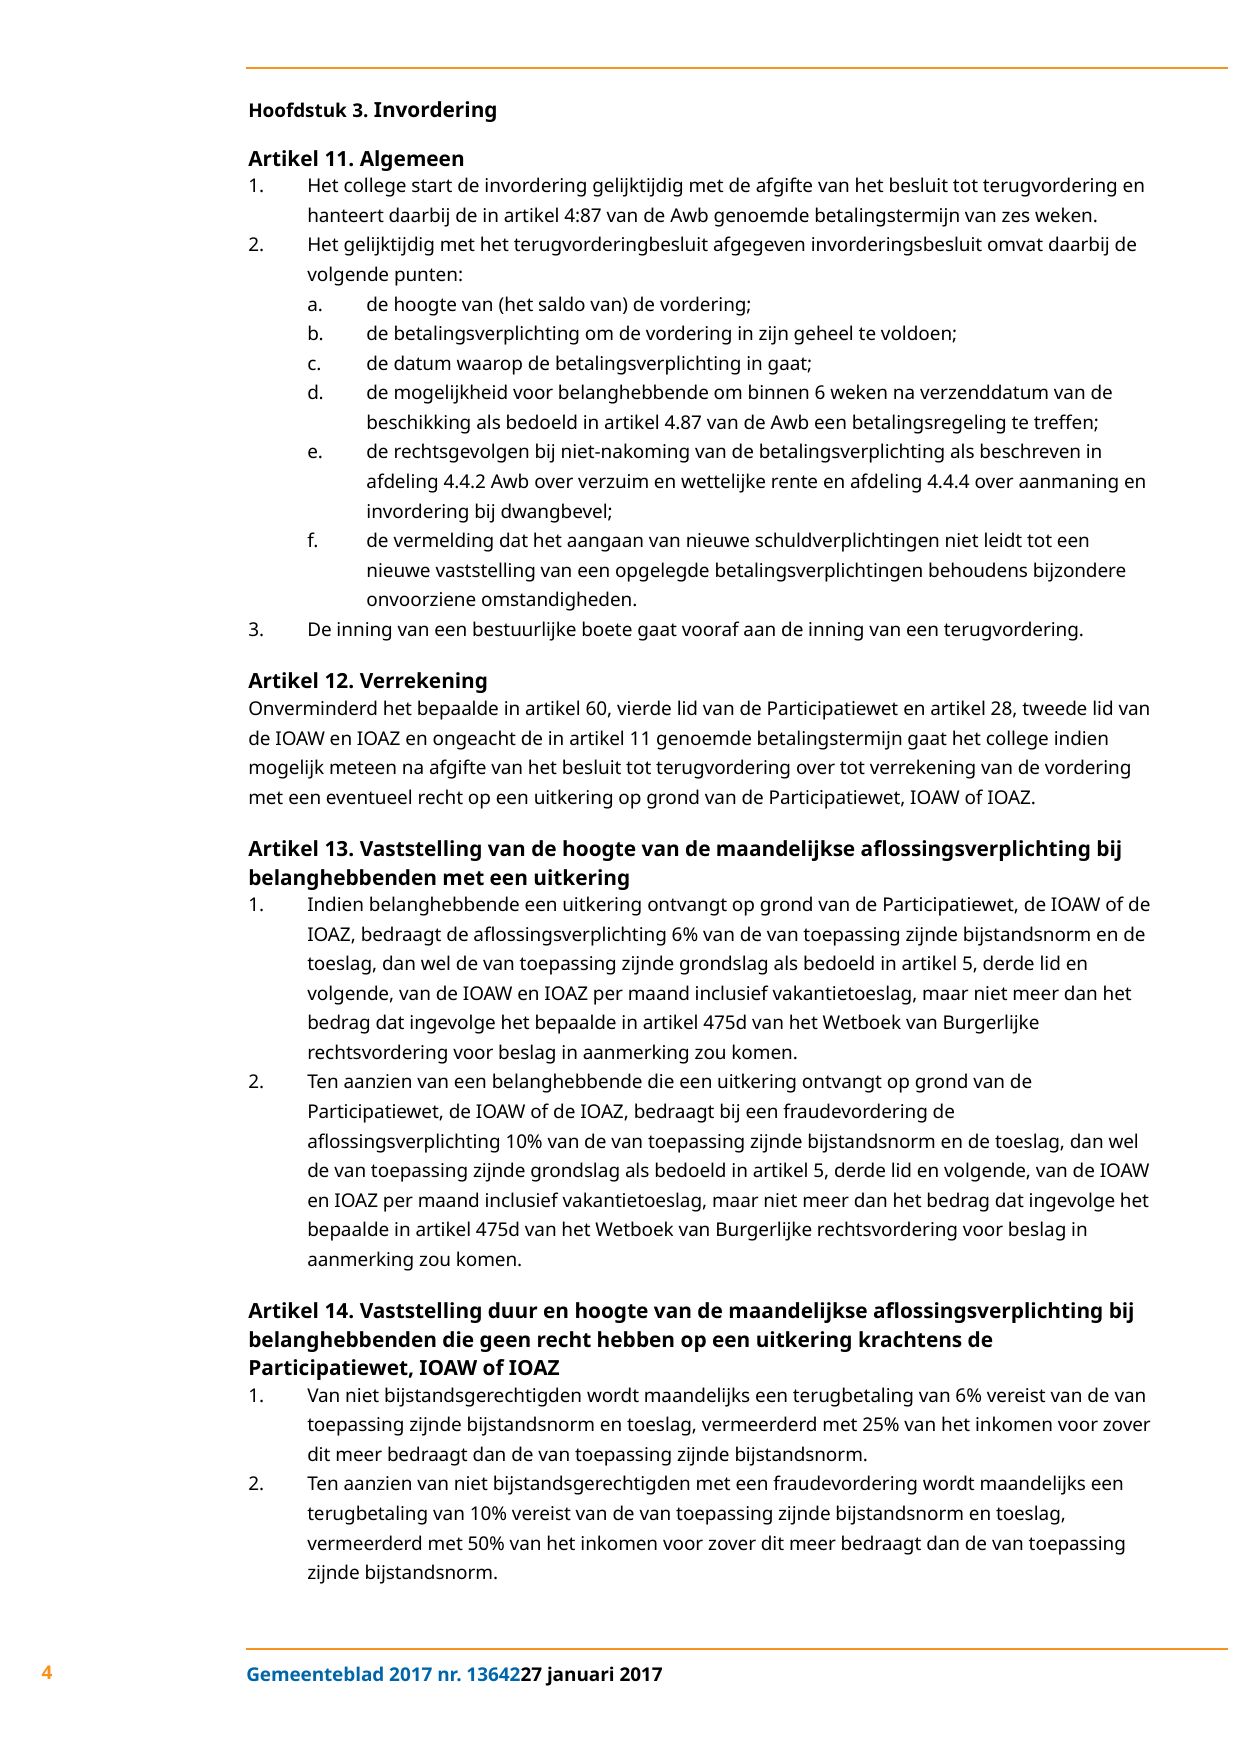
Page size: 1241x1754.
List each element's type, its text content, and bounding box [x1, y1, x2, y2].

list Ten aanzien van een belanghebbende die een uitkering ontvangt op grond van de Participatiewet, de IOAW of de IOAZ, bedraagt bij een fraudevordering de aflossingsverplichting 10% van de van toepassing zijnde bijstandsnorm en de toeslag, dan wel de van toepassing zijnde grondslag als bedoeld in artikel 5, derde lid en volgende, van de IOAW en IOAZ per maand inclusief vakantietoeslag, maar niet meer dan het bedrag dat ingevolge het bepaalde in artikel 475d van het Wetboek van Burgerlijke rechtsvordering voor beslag in aanmerking zou komen. [248, 1069, 1152, 1272]
list de betalingsverplichting om de vordering in zijn geheel te voldoen; [307, 320, 1152, 346]
list de hoogte van (het saldo van) de vordering; [307, 291, 1152, 317]
text Artikel 12. Verrekening [248, 667, 1152, 695]
list Ten aanzien van niet bijstandsgerechtigden met een fraudevordering wordt maandelijks een terugbetaling van 10% vereist van de van toepassing zijnde bijstandsnorm en toeslag, vermeerderd met 50% van het inkomen voor zover dit meer bedraagt dan de van toepassing zijnde bijstandsnorm. [248, 1471, 1152, 1585]
list de vermelding dat het aangaan van nieuwe schuldverplichtingen niet leidt tot een nieuwe vaststelling van een opgelegde betalingsverplichtingen behoudens bijzondere onvoorziene omstandigheden. [307, 527, 1152, 612]
list Het college start de invordering gelijktijdig met de afgifte van het besluit tot terugvordering en hanteert daarbij de in artikel 4:87 van de Awb genoemde betalingstermijn van zes weken. [248, 172, 1152, 228]
text Artikel 11. Algemeen [248, 144, 1152, 172]
text Hoofdstuk 3. Invordering [248, 95, 1152, 123]
text Artikel 14. Vaststelling duur en hoogte van de maandelijkse aflossingsverplichting bij belanghebbenden die geen recht hebben op een uitkering krachtens de Participatiewet, IOAW of IOAZ [248, 1297, 1152, 1382]
list de datum waarop de betalingsverplichting in gaat; [307, 350, 1152, 376]
list de mogelijkheid voor belanghebbende om binnen 6 weken na verzenddatum van de beschikking als bedoeld in artikel 4.87 van de Awb een betalingsregeling te treffen; [307, 379, 1152, 435]
list Indien belanghebbende een uitkering ontvangt op grond van de Participatiewet, de IOAW of de IOAZ, bedraagt de aflossingsverplichting 6% van de van toepassing zijnde bijstandsnorm en de toeslag, dan wel de van toepassing zijnde grondslag als bedoeld in artikel 5, derde lid en volgende, van de IOAW en IOAZ per maand inclusief vakantietoeslag, maar niet meer dan het bedrag dat ingevolge het bepaalde in artikel 475d van het Wetboek van Burgerlijke rechtsvordering voor beslag in aanmerking zou komen. [248, 891, 1152, 1065]
list Het gelijktijdig met het terugvorderingbesluit afgegeven invorderingsbesluit omvat daarbij de volgende punten: [248, 232, 1152, 287]
list Van niet bijstandsgerechtigden wordt maandelijks een terugbetaling van 6% vereist van de van toepassing zijnde bijstandsnorm en toeslag, vermeerderd met 25% van het inkomen voor zover dit meer bedraagt dan de van toepassing zijnde bijstandsnorm. [248, 1382, 1152, 1467]
text Onverminderd het bepaalde in artikel 60, vierde lid van de Participatiewet en artikel 28, tweede lid van de IOAW en IOAZ en ongeacht de in artikel 11 genoemde betalingstermijn gaat het college indien mogelijk meteen na afgifte van het besluit tot terugvordering over tot verrekening van de vordering met een eventueel recht op een uitkering op grond van de Participatiewet, IOAW of IOAZ. [248, 695, 1152, 809]
picture [41, 47, 231, 172]
list De inning van een bestuurlijke boete gaat vooraf aan de inning van een terugvordering. [248, 616, 1152, 642]
list de rechtsgevolgen bij niet-nakoming van de betalingsverplichting als beschreven in afdeling 4.4.2 Awb over verzuim en wettelijke rente en afdeling 4.4.4 over aanmaning en invordering bij dwangbevel; [307, 439, 1152, 524]
text Artikel 13. Vaststelling van de hoogte van de maandelijkse aflossingsverplichting bij belanghebbenden met een uitkering [248, 834, 1152, 891]
